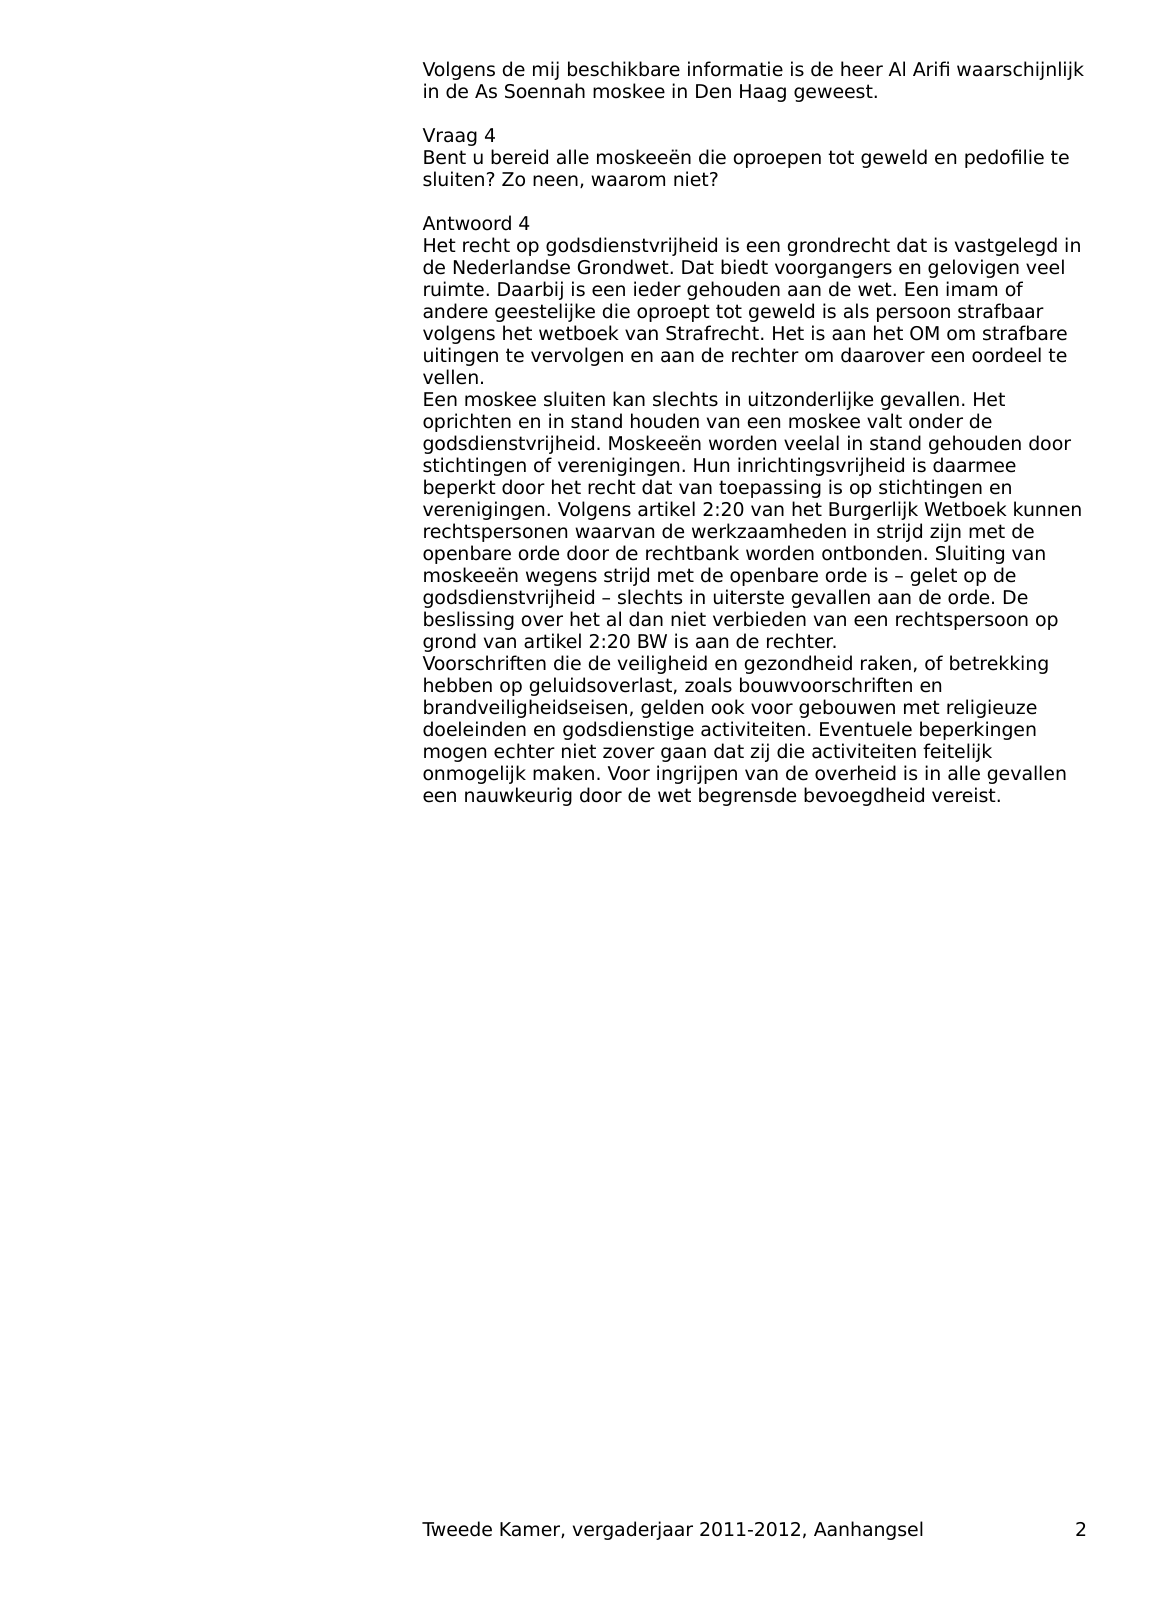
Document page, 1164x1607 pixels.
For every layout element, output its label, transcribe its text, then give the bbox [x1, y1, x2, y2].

text Bent u bereid alle moskeeën die oproepen tot geweld en pedofilie te sluiten? Zo neen, waarom niet? [422, 147, 1087, 191]
text Een moskee sluiten kan slechts in uitzonderlijke gevallen. Het oprichten en in stand houden van een moskee valt onder de godsdienstvrijheid. Moskeeën worden veelal in stand gehouden door stichtingen of verenigingen. Hun inrichtingsvrijheid is daarmee beperkt door het recht dat van toepassing is op stichtingen en verenigingen. Volgens artikel 2:20 van het Burgerlijk Wetboek kunnen rechtspersonen waarvan de werkzaamheden in strijd zijn met de openbare orde door de rechtbank worden ontbonden. Sluiting van moskeeën wegens strijd met de openbare orde is – gelet op de godsdienstvrijheid – slechts in uiterste gevallen aan de orde. De beslissing over het al dan niet verbieden van een rechtspersoon op grond van artikel 2:20 BW is aan de rechter. [422, 389, 1087, 653]
text Volgens de mij beschikbare informatie is de heer Al Arifi waarschijnlijk in de As Soennah moskee in Den Haag geweest. [422, 59, 1087, 103]
text Antwoord 4 [422, 213, 1087, 235]
text Voorschriften die de veiligheid en gezondheid raken, of betrekking hebben op geluidsoverlast, zoals bouwvoorschriften en brandveiligheidseisen, gelden ook voor gebouwen met religieuze doeleinden en godsdienstige activiteiten. Eventuele beperkingen mogen echter niet zover gaan dat zij die activiteiten feitelijk onmogelijk maken. Voor ingrijpen van de overheid is in alle gevallen een nauwkeurig door de wet begrensde bevoegdheid vereist. [422, 653, 1087, 807]
text Het recht op godsdienstvrijheid is een grondrecht dat is vastgelegd in de Nederlandse Grondwet. Dat biedt voorgangers en gelovigen veel ruimte. Daarbij is een ieder gehouden aan de wet. Een imam of andere geestelijke die oproept tot geweld is als persoon strafbaar volgens het wetboek van Strafrecht. Het is aan het OM om strafbare uitingen te vervolgen en aan de rechter om daarover een oordeel te vellen. [422, 235, 1087, 389]
text Vraag 4 [422, 125, 1087, 147]
